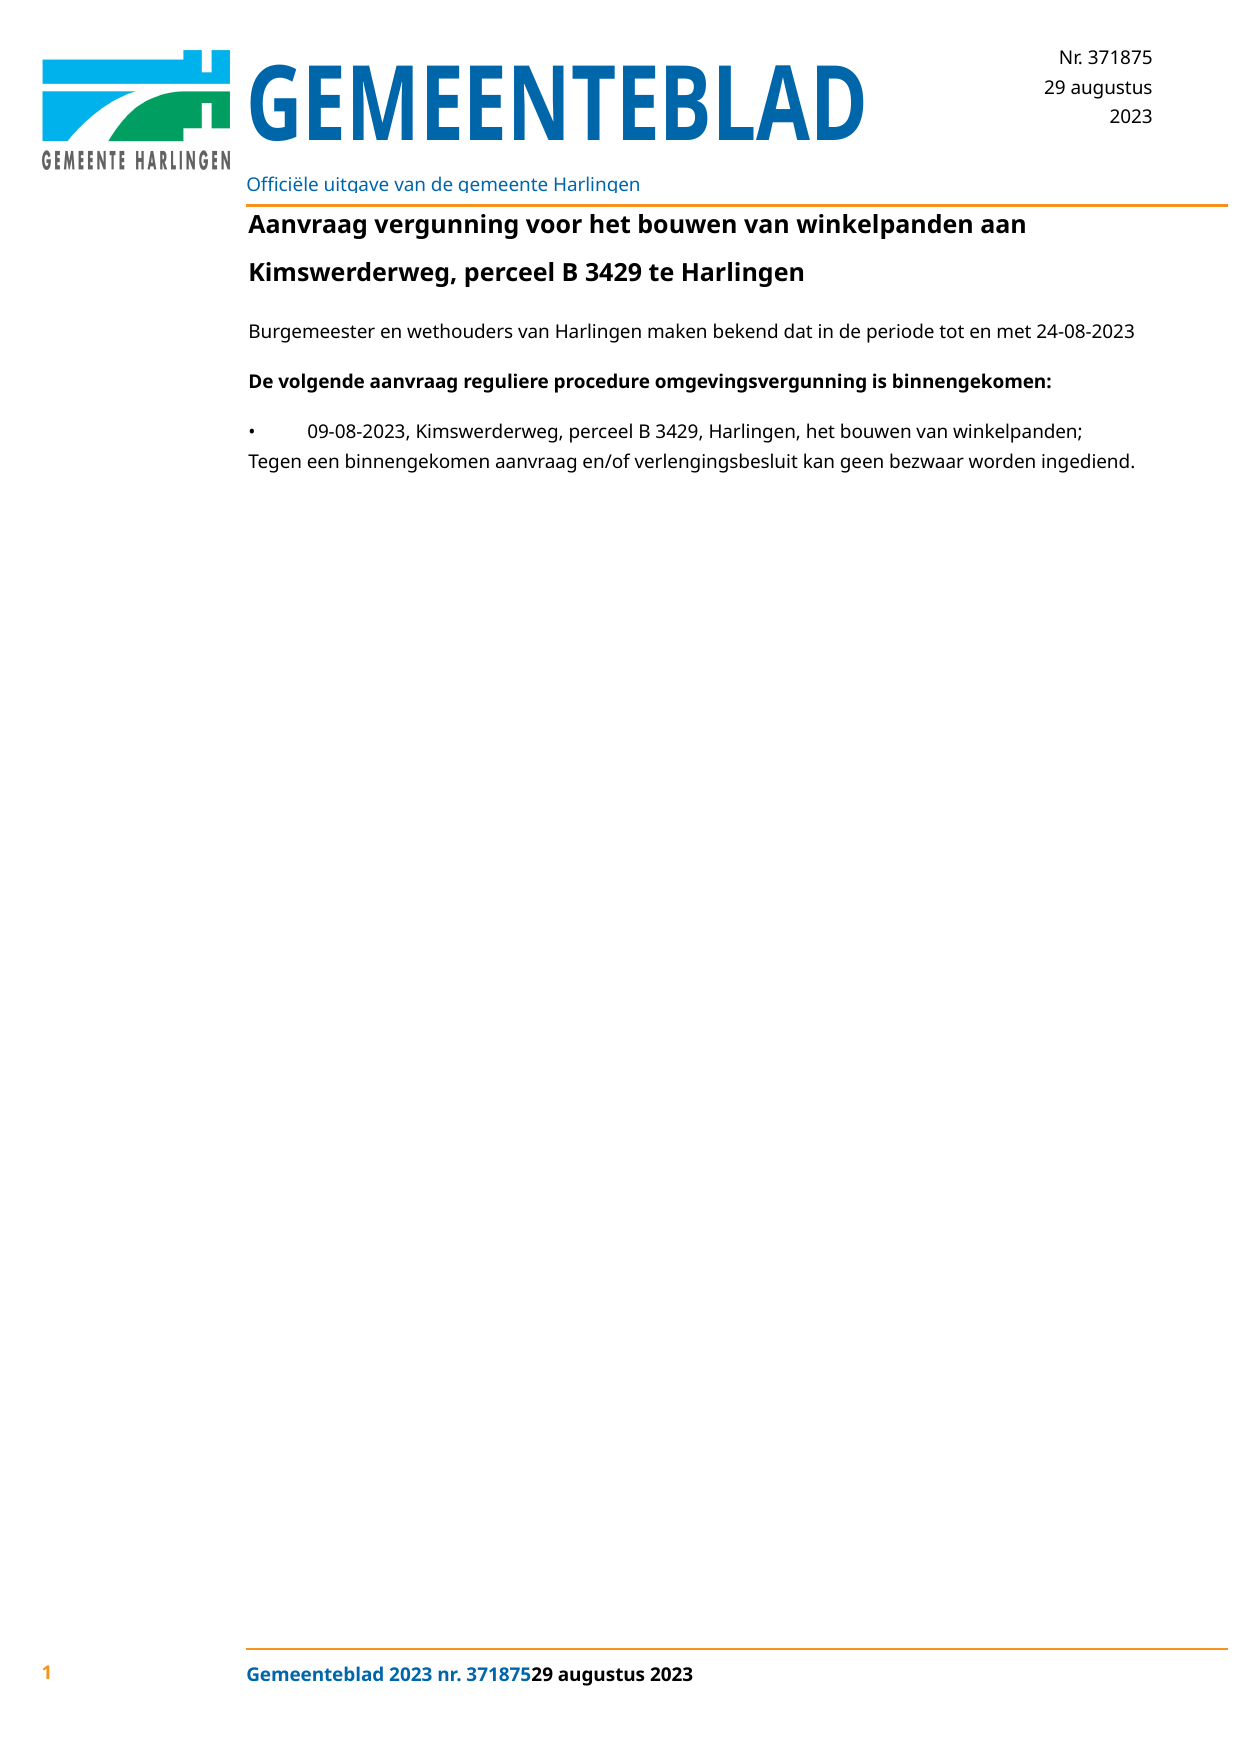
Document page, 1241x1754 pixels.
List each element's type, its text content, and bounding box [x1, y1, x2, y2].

text Tegen een binnengekomen aanvraag en/of verlengingsbesluit kan geen bezwaar worden ingediend. [248, 448, 1152, 474]
list 09-08-2023, Kimswerderweg, perceel B 3429, Harlingen, het bouwen van winkelpanden; [248, 419, 1152, 444]
picture [41, 47, 231, 172]
text Burgemeester en wethouders van Harlingen maken bekend dat in de periode tot en met 24-08-2023 [248, 318, 1152, 344]
text De volgende aanvraag reguliere procedure omgevingsvergunning is binnengekomen: [248, 368, 1152, 394]
text Aanvraag vergunning voor het bouwen van winkelpanden aan Kimswerderweg, perceel B 3429 te Harlingen [248, 207, 1152, 288]
